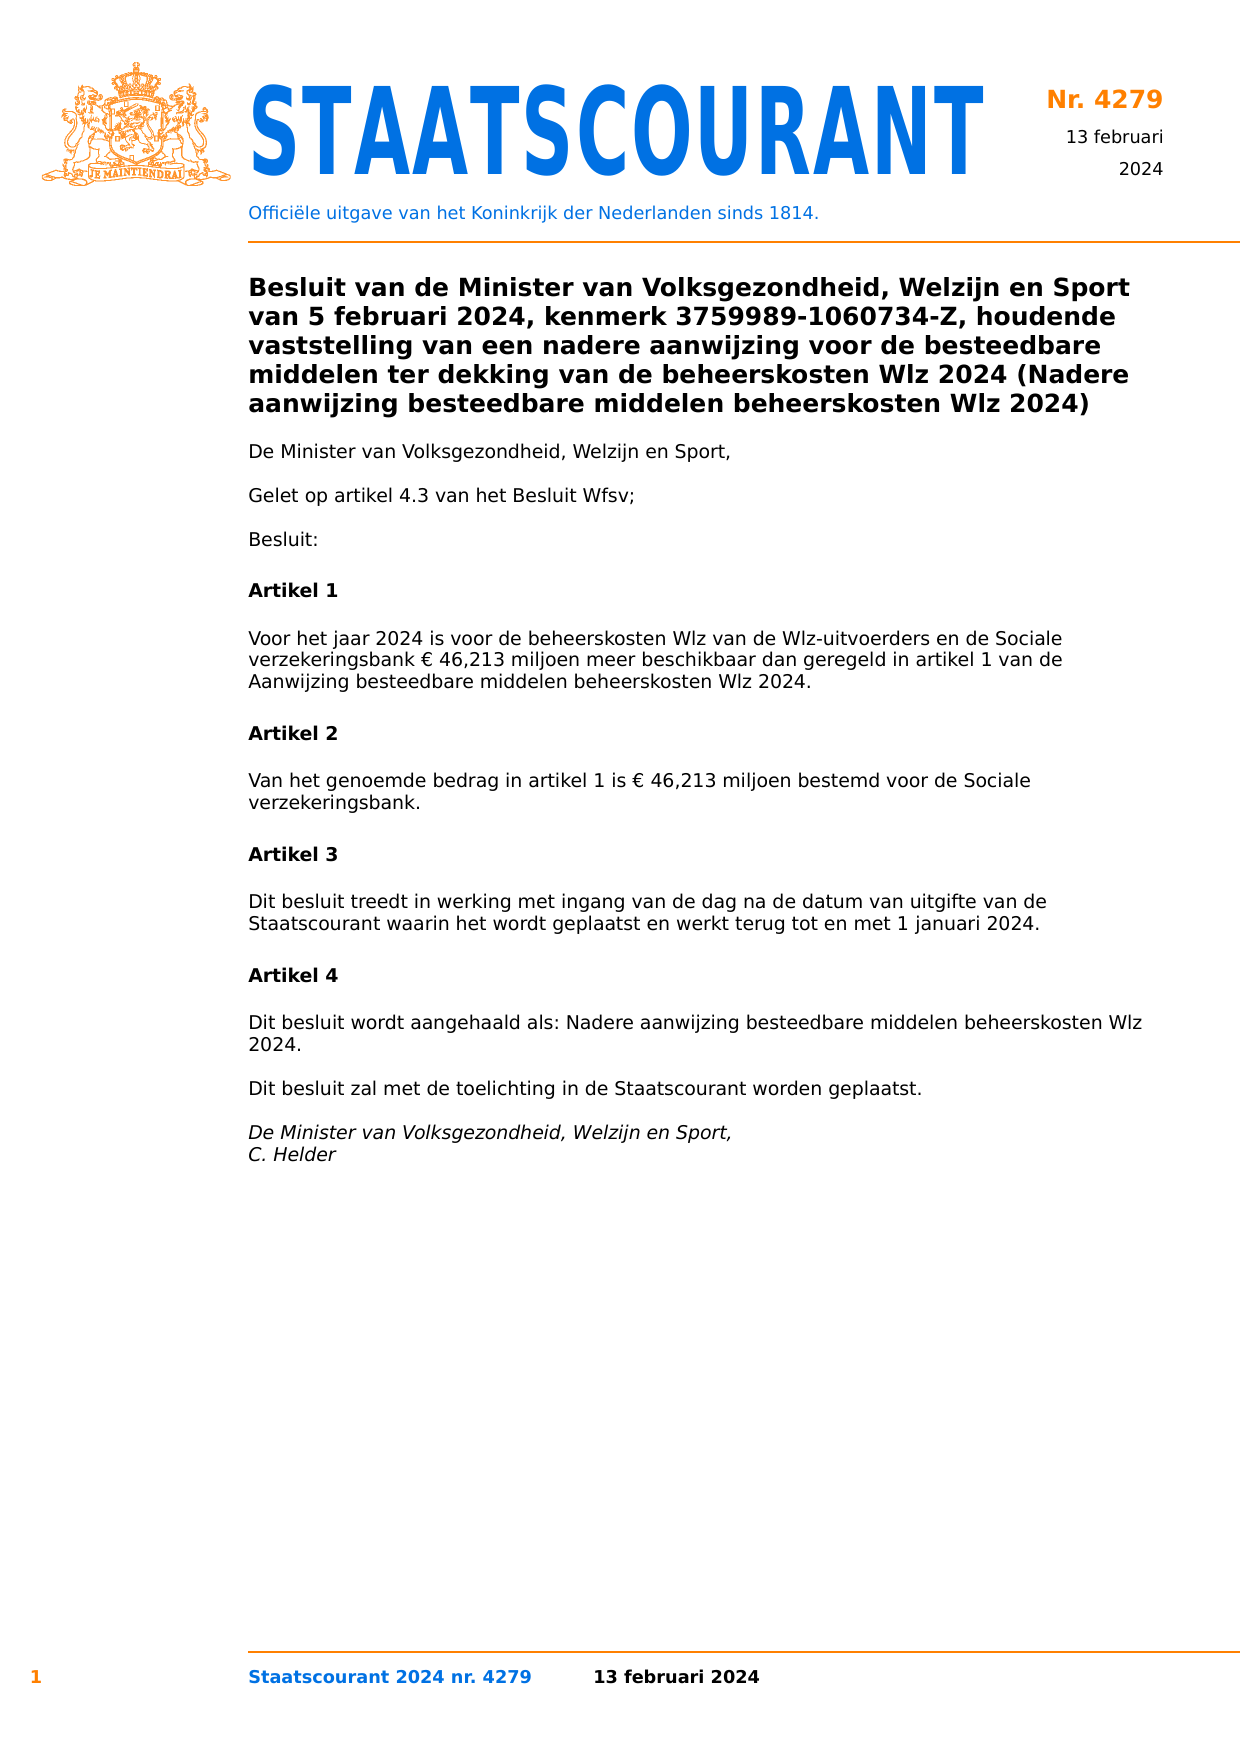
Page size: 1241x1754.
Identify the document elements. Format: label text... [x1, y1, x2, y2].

text Dit besluit treedt in werking met ingang van de dag na de datum van uitgifte van de Staatscourant waarin het wordt geplaatst en werkt terug tot en met 1 januari 2024. [248, 891, 1163, 935]
table_cell Officiële uitgave van het Koninkrijk der Nederlanden sinds 1814. [248, 203, 1240, 241]
text Voor het jaar 2024 is voor de beheerskosten Wlz van de Wlz-uitvoerders en de Sociale verzekeringsbank € 46,213 miljoen meer beschikbaar dan geregeld in artikel 1 van de Aanwijzing besteedbare middelen beheerskosten Wlz 2024. [248, 627, 1163, 693]
text De Minister van Volksgezondheid, Welzijn en Sport, [248, 441, 1163, 463]
table_cell 13 februari [998, 121, 1240, 153]
picture [41, 62, 231, 186]
text Besluit: [248, 528, 1163, 550]
text Gelet op artikel 4.3 van het Besluit Wfsv; [248, 484, 1163, 507]
subtitle Artikel 3 [248, 844, 1163, 866]
text Van het genoemde bedrag in artikel 1 is € 46,213 miljoen bestemd voor de Sociale verzekeringsbank. [248, 770, 1163, 814]
table_header [25, 62, 248, 241]
table_cell 2024 [998, 153, 1240, 203]
subtitle Besluit van de Minister van Volksgezondheid, Welzijn en Sport van 5 februari 2024, kenmerk 3759989-1060734-Z, houdende vaststelling van een nadere aanwijzing voor de besteedbare middelen ter dekking van de beheerskosten Wlz 2024 (Nadere aanwijzing besteedbare middelen beheerskosten Wlz 2024) [248, 273, 1163, 419]
subtitle Artikel 4 [248, 965, 1163, 987]
text Dit besluit wordt aangehaald als: Nadere aanwijzing besteedbare middelen beheerskosten Wlz 2024. [248, 1012, 1163, 1056]
subtitle Artikel 2 [248, 723, 1163, 745]
text De Minister van Volksgezondheid, Welzijn en Sport, C. Helder [248, 1122, 1163, 1166]
table_header Nr. 4279 [998, 62, 1240, 121]
table_header STAATSCOURANT [248, 62, 998, 203]
text Dit besluit zal met de toelichting in de Staatscourant worden geplaatst. [248, 1078, 1163, 1100]
subtitle Artikel 1 [248, 580, 1163, 602]
